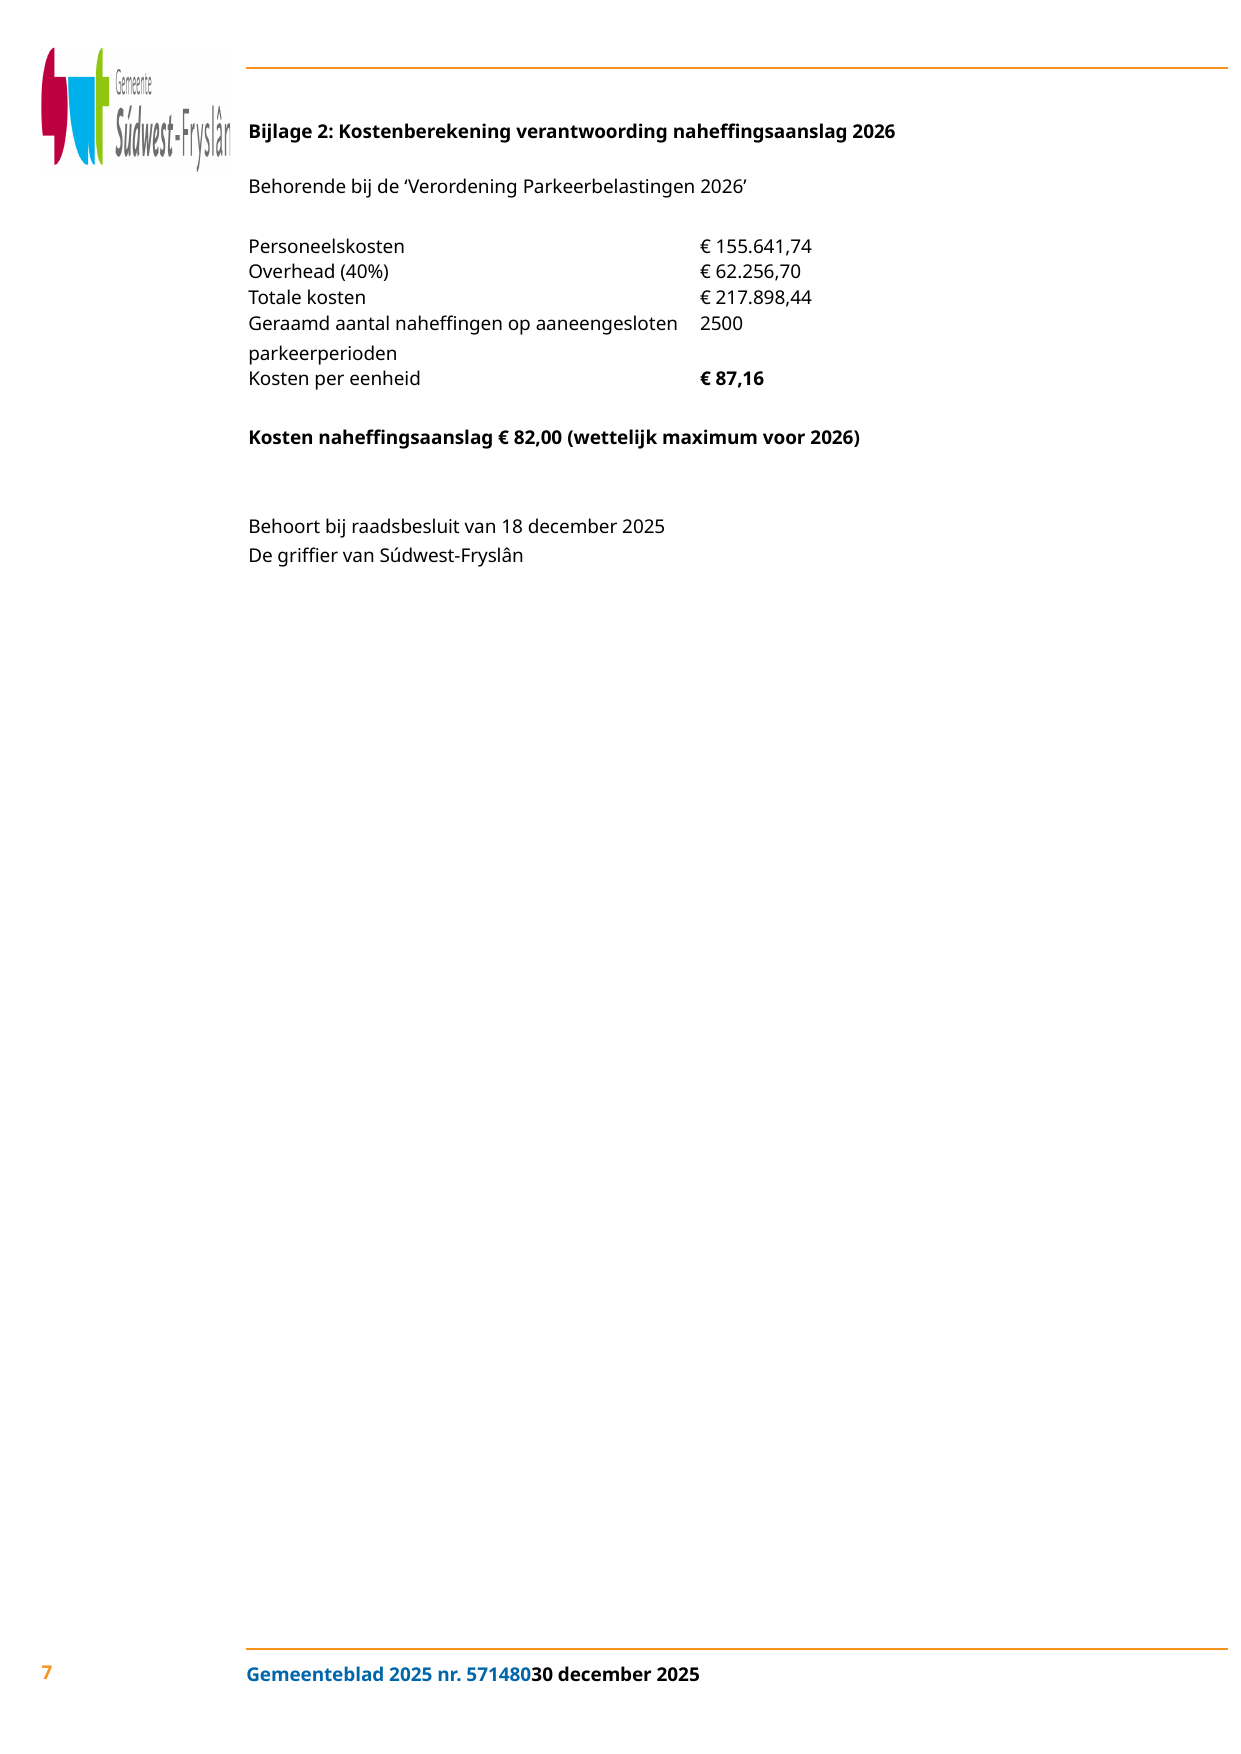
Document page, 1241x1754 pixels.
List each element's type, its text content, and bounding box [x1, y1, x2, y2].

text Behoort bij raadsbesluit van 18 december 2025 [248, 513, 1152, 538]
table_cell Kosten per eenheid [248, 366, 700, 391]
table_cell € 62.256,70 [700, 259, 1152, 284]
picture [41, 47, 231, 172]
table_header Personeelskosten [248, 233, 700, 259]
table_cell € 217.898,44 [700, 285, 1152, 310]
table_cell 2500 [700, 310, 1152, 366]
table_cell Totale kosten [248, 285, 700, 310]
text Behorende bij de ‘Verordening Parkeerbelastingen 2026’ [248, 174, 1152, 199]
text Bijlage 2: Kostenberekening verantwoording naheffingsaanslag 2026 [248, 116, 1152, 144]
text De griffier van Súdwest-Fryslân [248, 542, 1152, 568]
table_cell Overhead (40%) [248, 259, 700, 284]
text Kosten naheffingsaanslag € 82,00 (wettelijk maximum voor 2026) [248, 424, 1152, 450]
table_header € 155.641,74 [700, 233, 1152, 259]
table_cell Geraamd aantal naheffingen op aaneengesloten parkeerperioden [248, 310, 700, 366]
table_cell € 87,16 [700, 366, 1152, 391]
